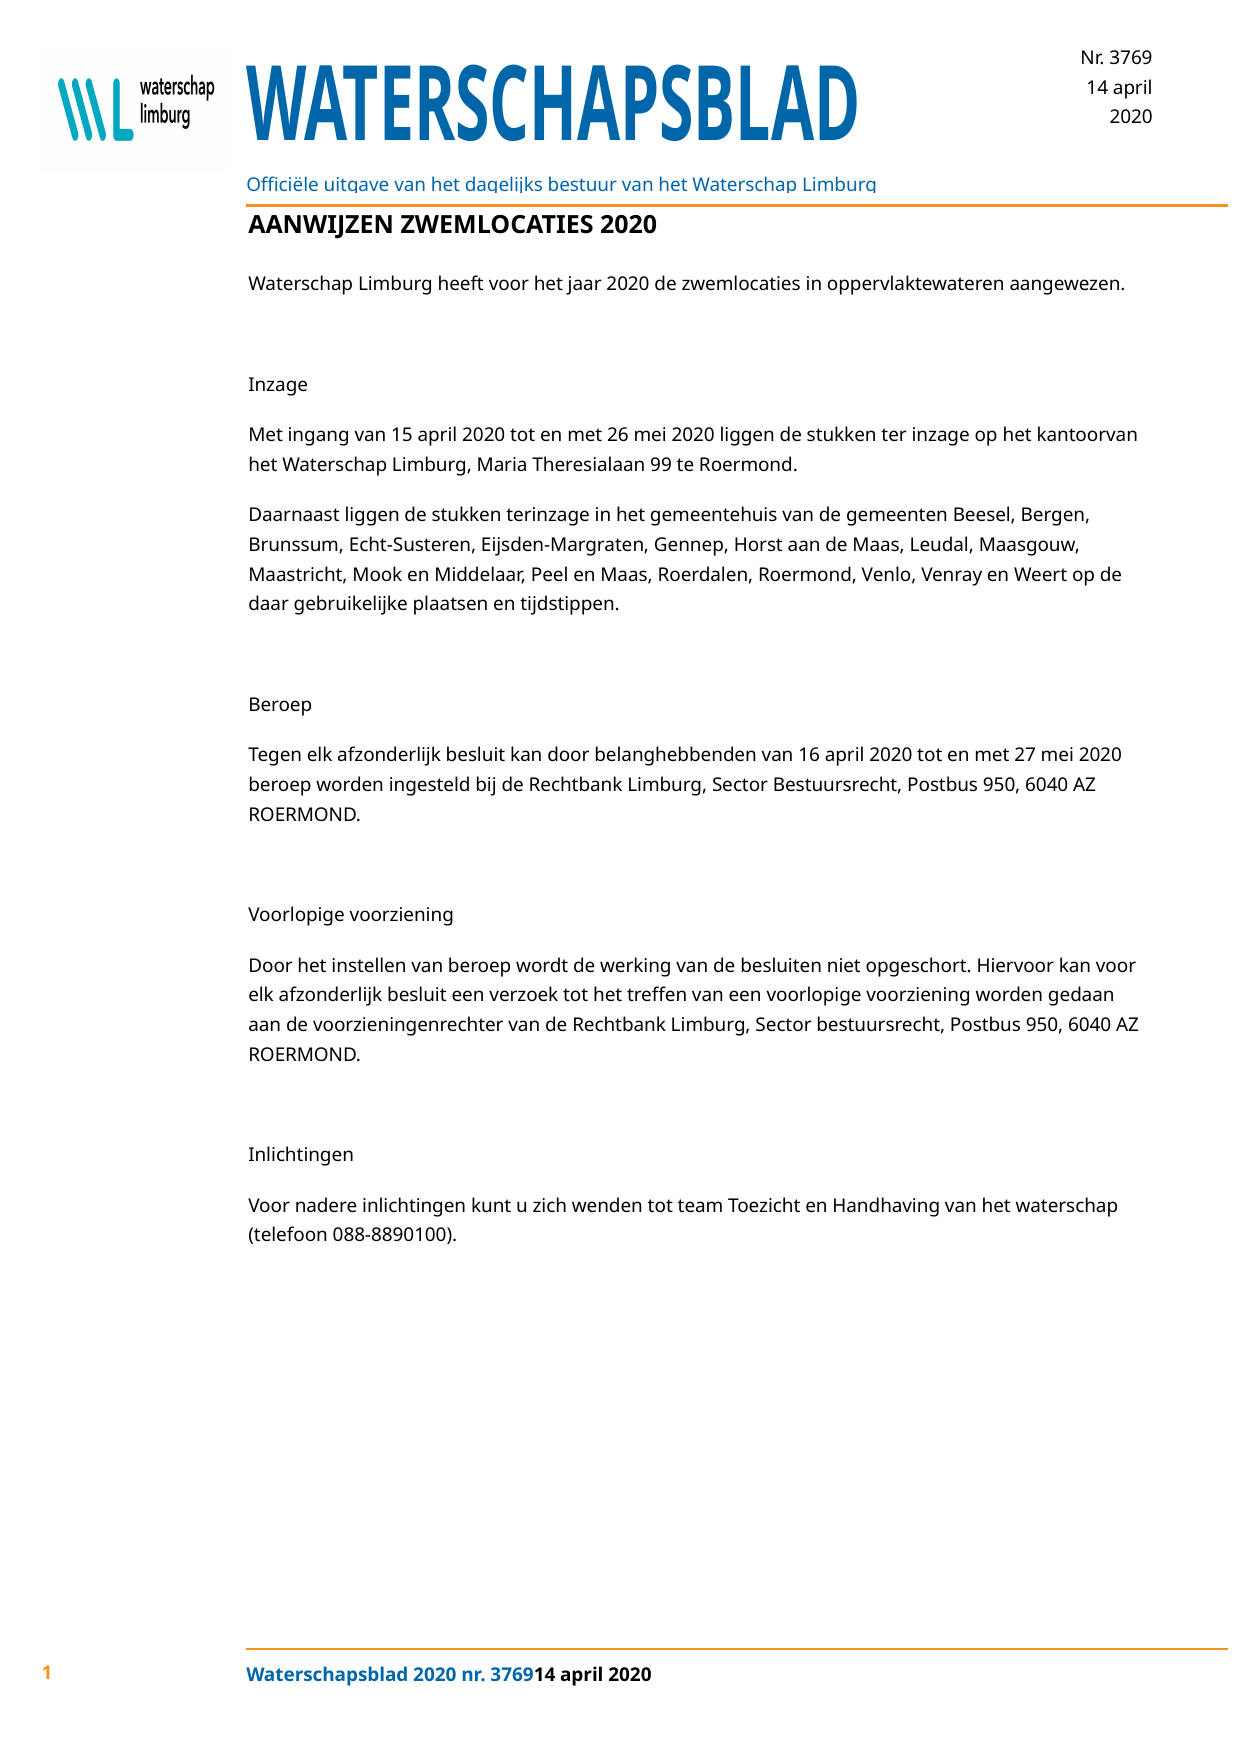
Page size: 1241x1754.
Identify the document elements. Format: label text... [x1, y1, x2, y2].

text Beroep [248, 691, 1152, 717]
text Voorlopige voorziening [248, 902, 1152, 927]
text Tegen elk afzonderlijk besluit kan door belanghebbenden van 16 april 2020 tot en met 27 mei 2020 beroep worden ingesteld bij de Rechtbank Limburg, Sector Bestuursrecht, Postbus 950, 6040 AZ ROERMOND. [248, 742, 1152, 826]
text Met ingang van 15 april 2020 tot en met 26 mei 2020 liggen de stukken ter inzage op het kantoorvan het Waterschap Limburg, Maria Theresialaan 99 te Roermond. [248, 422, 1152, 477]
text Daarnaast liggen de stukken terinzage in het gemeentehuis van de gemeenten Beesel, Bergen, Brunssum, Echt-Susteren, Eijsden-Margraten, Gennep, Horst aan de Maas, Leudal, Maasgouw, Maastricht, Mook en Middelaar, Peel en Maas, Roerdalen, Roermond, Venlo, Venray en Weert op de daar gebruikelijke plaatsen en tijdstippen. [248, 502, 1152, 616]
picture [41, 47, 231, 172]
text AANWIJZEN ZWEMLOCATIES 2020 [248, 207, 1152, 241]
text Door het instellen van beroep wordt de werking van de besluiten niet opgeschort. Hiervoor kan voor elk afzonderlijk besluit een verzoek tot het treffen van een voorlopige voorziening worden gedaan aan de voorzieningenrechter van de Rechtbank Limburg, Sector bestuursrecht, Postbus 950, 6040 AZ ROERMOND. [248, 952, 1152, 1066]
text Inlichtingen [248, 1142, 1152, 1167]
text Waterschap Limburg heeft voor het jaar 2020 de zwemlocaties in oppervlaktewateren aangewezen. [248, 270, 1152, 296]
text Inzage [248, 371, 1152, 397]
text Voor nadere inlichtingen kunt u zich wenden tot team Toezicht en Handhaving van het waterschap (telefoon 088-8890100). [248, 1192, 1152, 1247]
